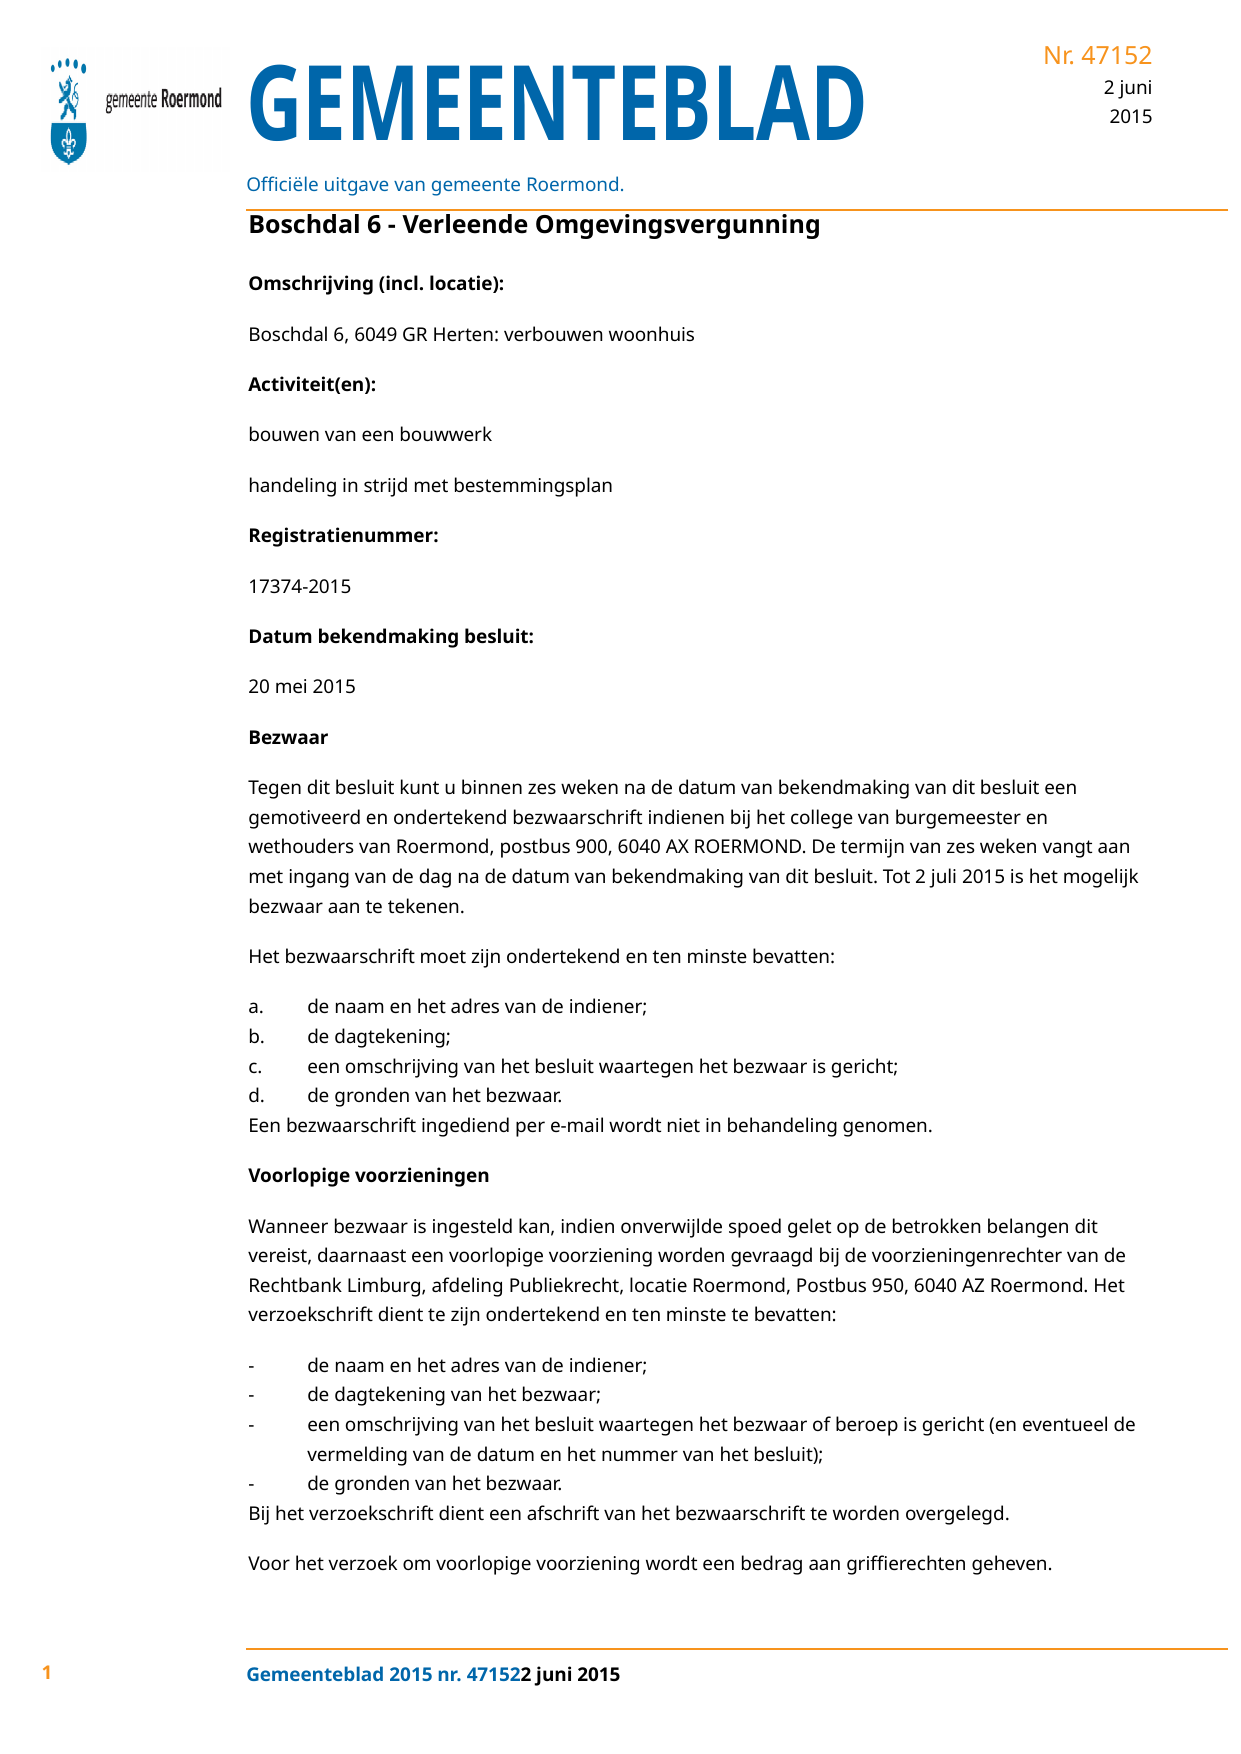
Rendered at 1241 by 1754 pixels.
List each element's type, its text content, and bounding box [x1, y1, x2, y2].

list de naam en het adres van de indiener; [248, 1352, 1152, 1378]
text Wanneer bezwaar is ingesteld kan, indien onverwijlde spoed gelet op de betrokken belangen dit vereist, daarnaast een voorlopige voorziening worden gevraagd bij de voorzieningenrechter van de Rechtbank Limburg, afdeling Publiekrecht, locatie Roermond, Postbus 950, 6040 AZ Roermond. Het verzoekschrift dient te zijn ondertekend en ten minste te bevatten: [248, 1213, 1152, 1327]
list de gronden van het bezwaar. [248, 1082, 1152, 1108]
text Omschrijving (incl. locatie): [248, 270, 1152, 296]
text Boschdal 6, 6049 GR Herten: verbouwen woonhuis [248, 321, 1152, 346]
list de gronden van het bezwaar. [248, 1470, 1152, 1496]
text Een bezwaarschrift ingediend per e-mail wordt niet in behandeling genomen. [248, 1112, 1152, 1138]
text Registratienummer: [248, 522, 1152, 548]
text Voor het verzoek om voorlopige voorziening wordt een bedrag aan griffierechten geheven. [248, 1550, 1152, 1576]
list de naam en het adres van de indiener; [248, 994, 1152, 1019]
text handeling in strijd met bestemmingsplan [248, 472, 1152, 498]
text Het bezwaarschrift moet zijn ondertekend en ten minste bevatten: [248, 943, 1152, 969]
text Activiteit(en): [248, 371, 1152, 397]
text Bezwaar [248, 724, 1152, 750]
list een omschrijving van het besluit waartegen het bezwaar is gericht; [248, 1053, 1152, 1078]
text 17374-2015 [248, 573, 1152, 598]
list de dagtekening; [248, 1023, 1152, 1049]
text Boschdal 6 - Verleende Omgevingsvergunning [248, 211, 1152, 241]
text Tegen dit besluit kunt u binnen zes weken na de datum van bekendmaking van dit besluit een gemotiveerd en ondertekend bezwaarschrift indienen bij het college van burgemeester en wethouders van Roermond, postbus 900, 6040 AX ROERMOND. De termijn van zes weken vangt aan met ingang van de dag na de datum van bekendmaking van dit besluit. Tot 2 juli 2015 is het mogelijk bezwaar aan te tekenen. [248, 774, 1152, 918]
text Voorlopige voorzieningen [248, 1162, 1152, 1188]
list de dagtekening van het bezwaar; [248, 1382, 1152, 1407]
text 20 mei 2015 [248, 674, 1152, 699]
text Bij het verzoekschrift dient een afschrift van het bezwaarschrift te worden overgelegd. [248, 1500, 1152, 1526]
text bouwen van een bouwwerk [248, 422, 1152, 447]
picture [41, 47, 231, 172]
text Datum bekendmaking besluit: [248, 623, 1152, 649]
list een omschrijving van het besluit waartegen het bezwaar of beroep is gericht (en eventueel de vermelding van de datum en het nummer van het besluit); [248, 1411, 1152, 1466]
